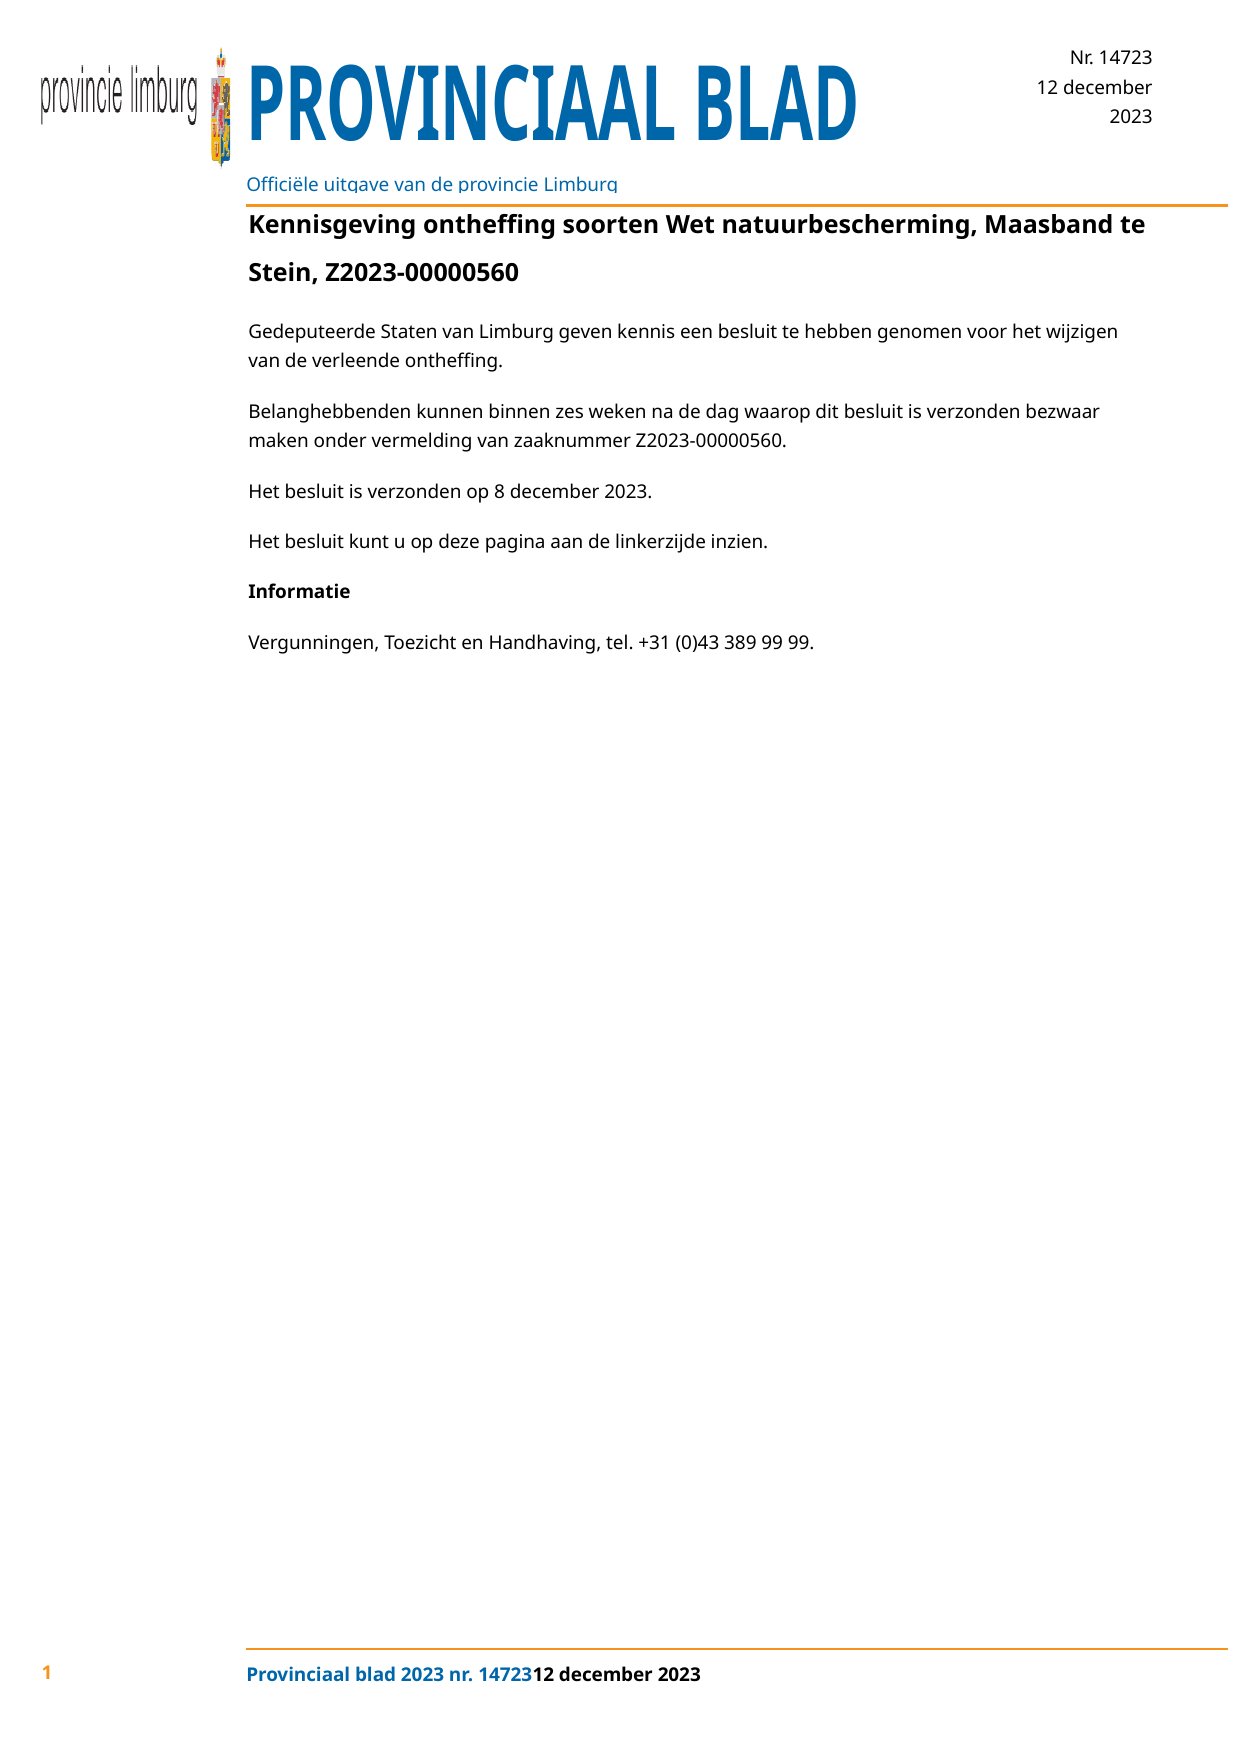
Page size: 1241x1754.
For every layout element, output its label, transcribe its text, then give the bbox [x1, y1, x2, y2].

text Gedeputeerde Staten van Limburg geven kennis een besluit te hebben genomen voor het wijzigen van de verleende ontheffing. [248, 318, 1152, 373]
text Het besluit kunt u op deze pagina aan de linkerzijde inzien. [248, 528, 1152, 554]
text Vergunningen, Toezicht en Handhaving, tel. +31 (0)43 389 99 99. [248, 629, 1152, 655]
picture [41, 47, 231, 172]
text Belanghebbenden kunnen binnen zes weken na de dag waarop dit besluit is verzonden bezwaar maken onder vermelding van zaaknummer Z2023-00000560. [248, 398, 1152, 453]
text Kennisgeving ontheffing soorten Wet natuurbescherming, Maasband te Stein, Z2023-00000560 [248, 207, 1152, 288]
text Informatie [248, 579, 1152, 604]
text Het besluit is verzonden op 8 december 2023. [248, 478, 1152, 504]
